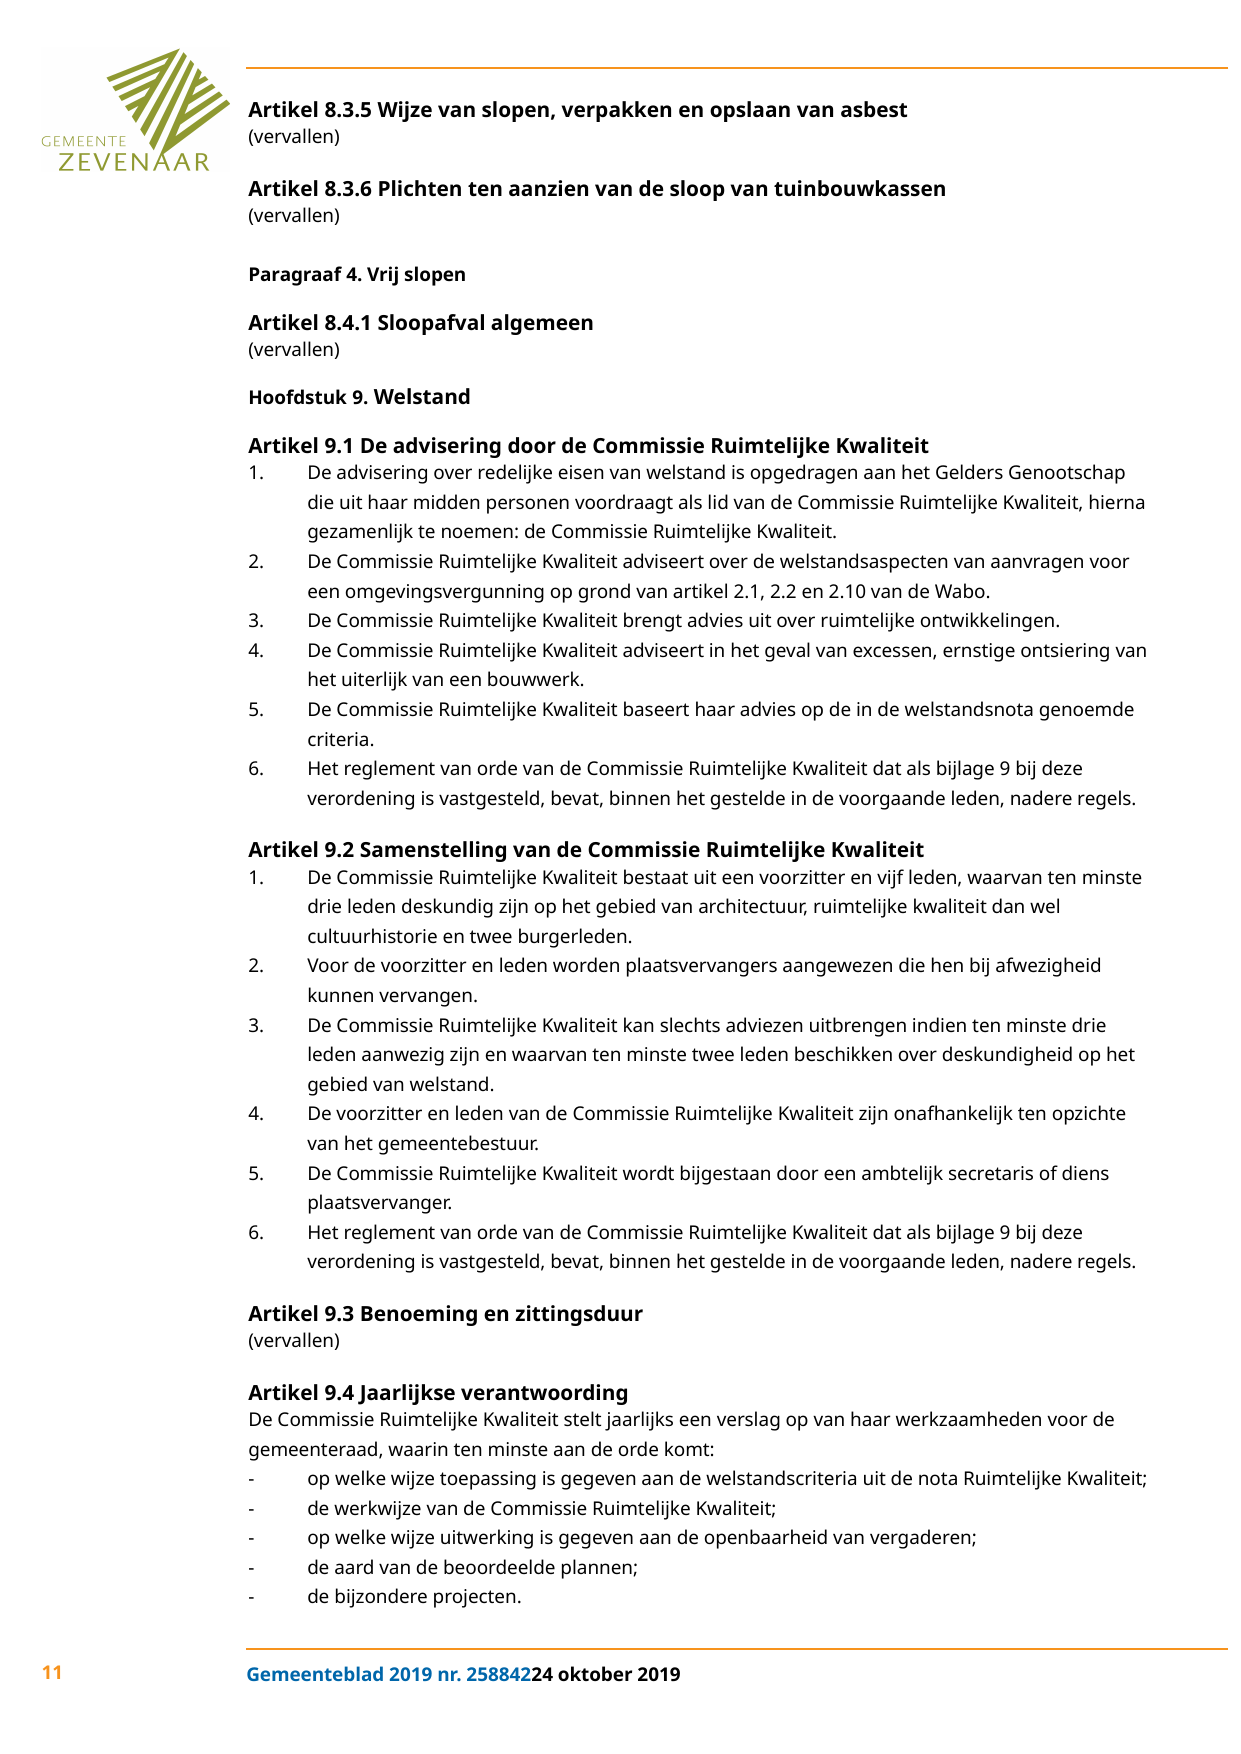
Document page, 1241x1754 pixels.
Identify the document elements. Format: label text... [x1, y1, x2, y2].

text (vervallen) [248, 202, 1152, 228]
list Het reglement van orde van de Commissie Ruimtelijke Kwaliteit dat als bijlage 9 bij deze verordening is vastgesteld, bevat, binnen het gestelde in de voorgaande leden, nadere regels. [248, 1219, 1152, 1274]
list op welke wijze toepassing is gegeven aan de welstandscriteria uit de nota Ruimtelijke Kwaliteit; [248, 1465, 1152, 1491]
text Artikel 9.2 Samenstelling van de Commissie Ruimtelijke Kwaliteit [248, 835, 1152, 864]
text Artikel 8.3.6 Plichten ten aanzien van de sloop van tuinbouwkassen [248, 174, 1152, 202]
list Voor de voorzitter en leden worden plaatsvervangers aangewezen die hen bij afwezigheid kunnen vervangen. [248, 953, 1152, 1008]
list De Commissie Ruimtelijke Kwaliteit wordt bijgestaan door een ambtelijk secretaris of diens plaatsvervanger. [248, 1160, 1152, 1215]
list De Commissie Ruimtelijke Kwaliteit baseert haar advies op de in de welstandsnota genoemde criteria. [248, 696, 1152, 752]
text (vervallen) [248, 123, 1152, 149]
text (vervallen) [248, 336, 1152, 362]
text (vervallen) [248, 1327, 1152, 1353]
list De Commissie Ruimtelijke Kwaliteit kan slechts adviezen uitbrengen indien ten minste drie leden aanwezig zijn en waarvan ten minste twee leden beschikken over deskundigheid op het gebied van welstand. [248, 1012, 1152, 1097]
text Artikel 9.3 Benoeming en zittingsduur [248, 1299, 1152, 1327]
list De voorzitter en leden van de Commissie Ruimtelijke Kwaliteit zijn onafhankelijk ten opzichte van het gemeentebestuur. [248, 1101, 1152, 1156]
text De Commissie Ruimtelijke Kwaliteit stelt jaarlijks een verslag op van haar werkzaamheden voor de gemeenteraad, waarin ten minste aan de orde komt: [248, 1406, 1152, 1461]
list de werkwijze van de Commissie Ruimtelijke Kwaliteit; [248, 1495, 1152, 1521]
text Artikel 8.3.5 Wijze van slopen, verpakken en opslaan van asbest [248, 95, 1152, 123]
list De advisering over redelijke eisen van welstand is opgedragen aan het Gelders Genootschap die uit haar midden personen voordraagt als lid van de Commissie Ruimtelijke Kwaliteit, hierna gezamenlijk te noemen: de Commissie Ruimtelijke Kwaliteit. [248, 459, 1152, 544]
text Hoofdstuk 9. Welstand [248, 382, 1152, 410]
list de bijzondere projecten. [248, 1584, 1152, 1609]
list de aard van de beoordeelde plannen; [248, 1554, 1152, 1580]
text Paragraaf 4. Vrij slopen [248, 261, 1152, 287]
list Het reglement van orde van de Commissie Ruimtelijke Kwaliteit dat als bijlage 9 bij deze verordening is vastgesteld, bevat, binnen het gestelde in de voorgaande leden, nadere regels. [248, 755, 1152, 811]
list De Commissie Ruimtelijke Kwaliteit brengt advies uit over ruimtelijke ontwikkelingen. [248, 607, 1152, 633]
picture [41, 47, 231, 172]
list De Commissie Ruimtelijke Kwaliteit adviseert in het geval van excessen, ernstige ontsiering van het uiterlijk van een bouwwerk. [248, 637, 1152, 692]
text Artikel 9.4 Jaarlijkse verantwoording [248, 1378, 1152, 1406]
text Artikel 9.1 De advisering door de Commissie Ruimtelijke Kwaliteit [248, 431, 1152, 459]
list De Commissie Ruimtelijke Kwaliteit adviseert over de welstandsaspecten van aanvragen voor een omgevingsvergunning op grond van artikel 2.1, 2.2 en 2.10 van de Wabo. [248, 548, 1152, 604]
text Artikel 8.4.1 Sloopafval algemeen [248, 308, 1152, 336]
list op welke wijze uitwerking is gegeven aan de openbaarheid van vergaderen; [248, 1524, 1152, 1550]
list De Commissie Ruimtelijke Kwaliteit bestaat uit een voorzitter en vijf leden, waarvan ten minste drie leden deskundig zijn op het gebied van architectuur, ruimtelijke kwaliteit dan wel cultuurhistorie en twee burgerleden. [248, 864, 1152, 949]
